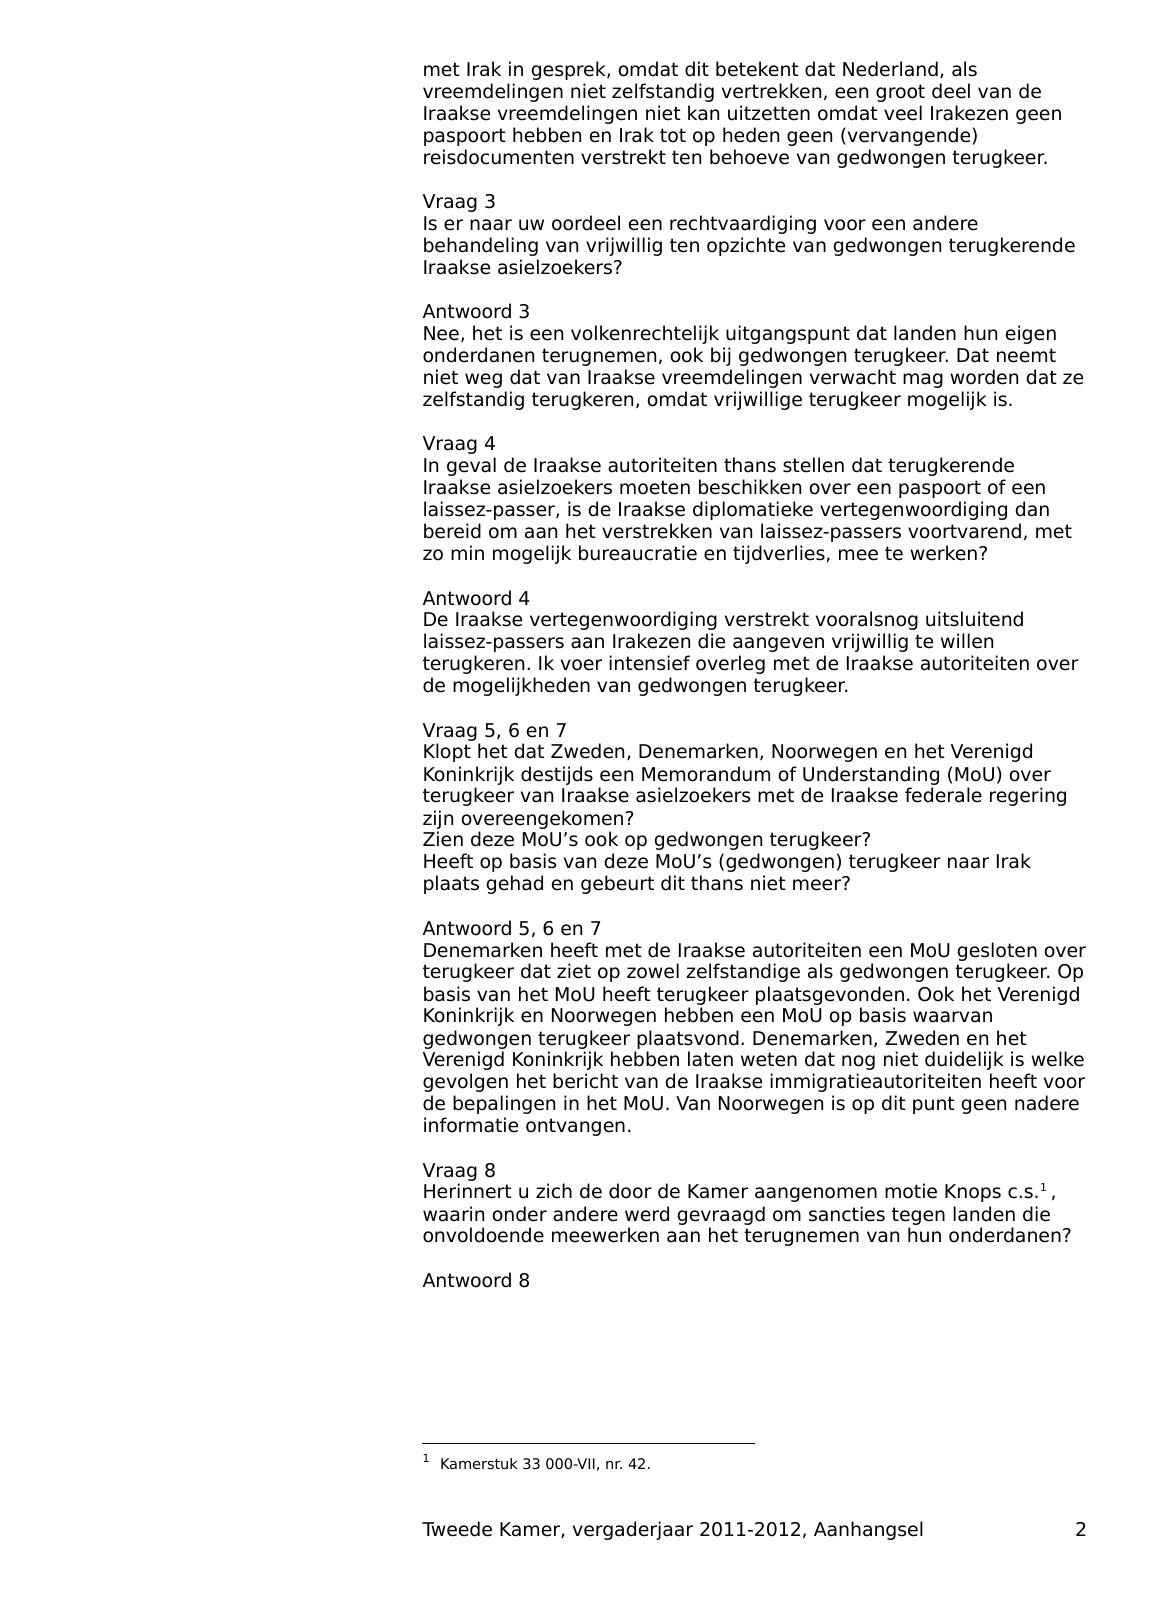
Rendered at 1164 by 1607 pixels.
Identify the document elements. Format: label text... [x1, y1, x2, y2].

text met Irak in gesprek, omdat dit betekent dat Nederland, als vreemdelingen niet zelfstandig vertrekken, een groot deel van de Iraakse vreemdelingen niet kan uitzetten omdat veel Irakezen geen paspoort hebben en Irak tot op heden geen (vervangende) reisdocumenten verstrekt ten behoeve van gedwongen terugkeer. [422, 59, 1087, 169]
text Antwoord 5, 6 en 7 [422, 917, 1087, 939]
text Antwoord 8 [422, 1269, 1087, 1292]
text Herinnert u zich de door de Kamer aangenomen motie Knops c.s., waarin onder andere werd gevraagd om sancties tegen landen die onvoldoende meewerken aan het terugnemen van hun onderdanen? [422, 1181, 1087, 1247]
text Nee, het is een volkenrechtelijk uitgangspunt dat landen hun eigen onderdanen terugnemen, ook bij gedwongen terugkeer. Dat neemt niet weg dat van Iraakse vreemdelingen verwacht mag worden dat ze zelfstandig terugkeren, omdat vrijwillige terugkeer mogelijk is. [422, 323, 1087, 411]
text Kamerstuk 33 000-VII, nr. 42. [422, 1452, 1087, 1474]
text Antwoord 4 [422, 587, 1087, 609]
text Vraag 5, 6 en 7 [422, 719, 1087, 741]
text Zien deze MoU’s ook op gedwongen terugkeer? [422, 829, 1087, 851]
text Vraag 4 [422, 433, 1087, 455]
text Is er naar uw oordeel een rechtvaardiging voor een andere behandeling van vrijwillig ten opzichte van gedwongen terugkerende Iraakse asielzoekers? [422, 213, 1087, 279]
text Antwoord 3 [422, 301, 1087, 323]
text Denemarken heeft met de Iraakse autoriteiten een MoU gesloten over terugkeer dat ziet op zowel zelfstandige als gedwongen terugkeer. Op basis van het MoU heeft terugkeer plaatsgevonden. Ook het Verenigd Koninkrijk en Noorwegen hebben een MoU op basis waarvan gedwongen terugkeer plaatsvond. Denemarken, Zweden en het Verenigd Koninkrijk hebben laten weten dat nog niet duidelijk is welke gevolgen het bericht van de Iraakse immigratieautoriteiten heeft voor de bepalingen in het MoU. Van Noorwegen is op dit punt geen nadere informatie ontvangen. [422, 939, 1087, 1137]
text Vraag 8 [422, 1159, 1087, 1181]
text De Iraakse vertegenwoordiging verstrekt vooralsnog uitsluitend laissez-passers aan Irakezen die aangeven vrijwillig te willen terugkeren. Ik voer intensief overleg met de Iraakse autoriteiten over de mogelijkheden van gedwongen terugkeer. [422, 609, 1087, 697]
text Klopt het dat Zweden, Denemarken, Noorwegen en het Verenigd Koninkrijk destijds een Memorandum of Understanding (MoU) over terugkeer van Iraakse asielzoekers met de Iraakse federale regering zijn overeengekomen? [422, 741, 1087, 829]
text Heeft op basis van deze MoU’s (gedwongen) terugkeer naar Irak plaats gehad en gebeurt dit thans niet meer? [422, 851, 1087, 895]
text In geval de Iraakse autoriteiten thans stellen dat terugkerende Iraakse asielzoekers moeten beschikken over een paspoort of een laissez-passer, is de Iraakse diplomatieke vertegenwoordiging dan bereid om aan het verstrekken van laissez-passers voortvarend, met zo min mogelijk bureaucratie en tijdverlies, mee te werken? [422, 455, 1087, 565]
text Vraag 3 [422, 191, 1087, 213]
